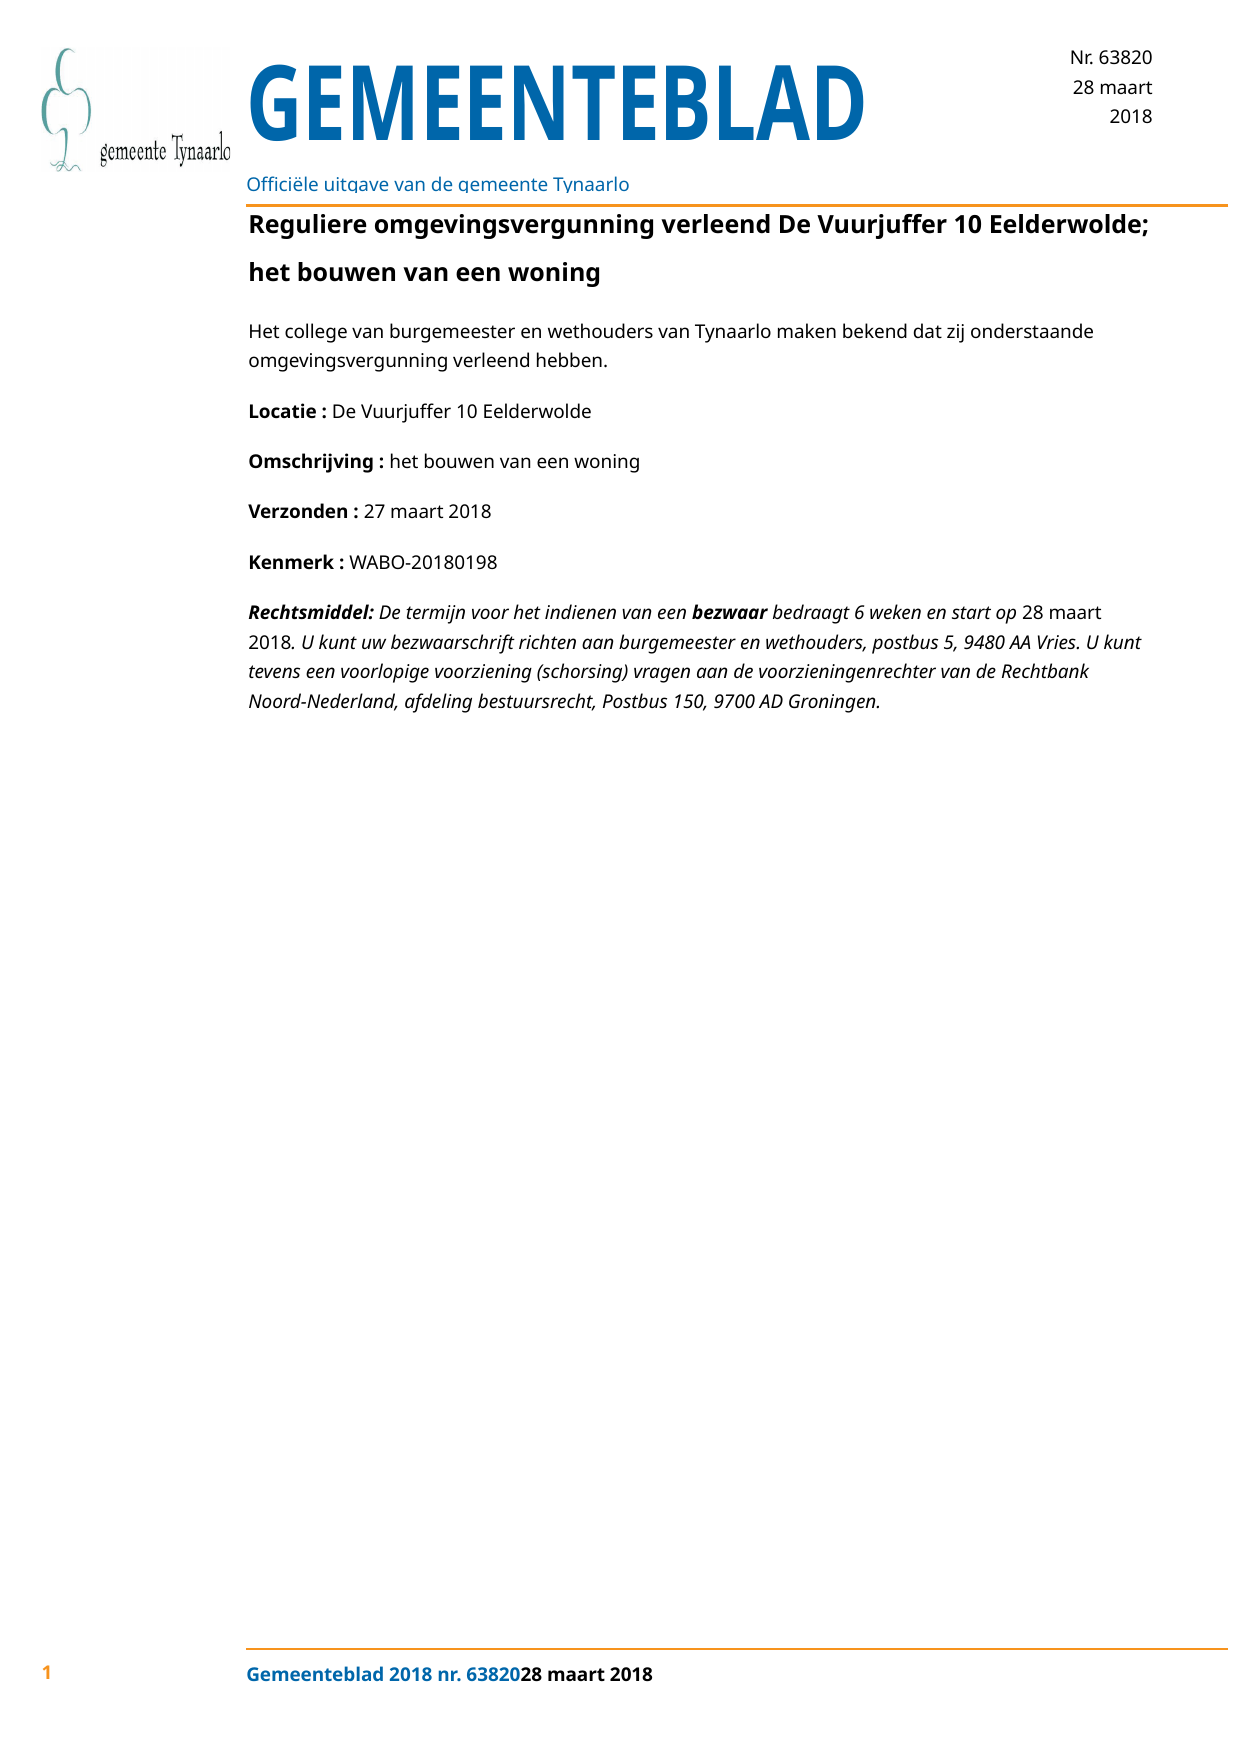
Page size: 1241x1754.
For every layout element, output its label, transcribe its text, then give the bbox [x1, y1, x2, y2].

text Verzonden : 27 maart 2018 [248, 499, 1152, 524]
text Kenmerk : WABO-20180198 [248, 549, 1152, 575]
text Omschrijving : het bouwen van een woning [248, 448, 1152, 474]
text Reguliere omgevingsvergunning verleend De Vuurjuffer 10 Eelderwolde; het bouwen van een woning [248, 207, 1152, 288]
text Rechtsmiddel: De termijn voor het indienen van een bezwaar bedraagt 6 weken en start op 28 maart 2018. U kunt uw bezwaarschrift richten aan burgemeester en wethouders, postbus 5, 9480 AA Vries. U kunt tevens een voorlopige voorziening (schorsing) vragen aan de voorzieningenrechter van de Rechtbank Noord-Nederland, afdeling bestuursrecht, Postbus 150, 9700 AD Groningen. [248, 599, 1152, 714]
text Het college van burgemeester en wethouders van Tynaarlo maken bekend dat zij onderstaande omgevingsvergunning verleend hebben. [248, 318, 1152, 373]
picture [41, 47, 231, 172]
text Locatie : De Vuurjuffer 10 Eelderwolde [248, 398, 1152, 424]
